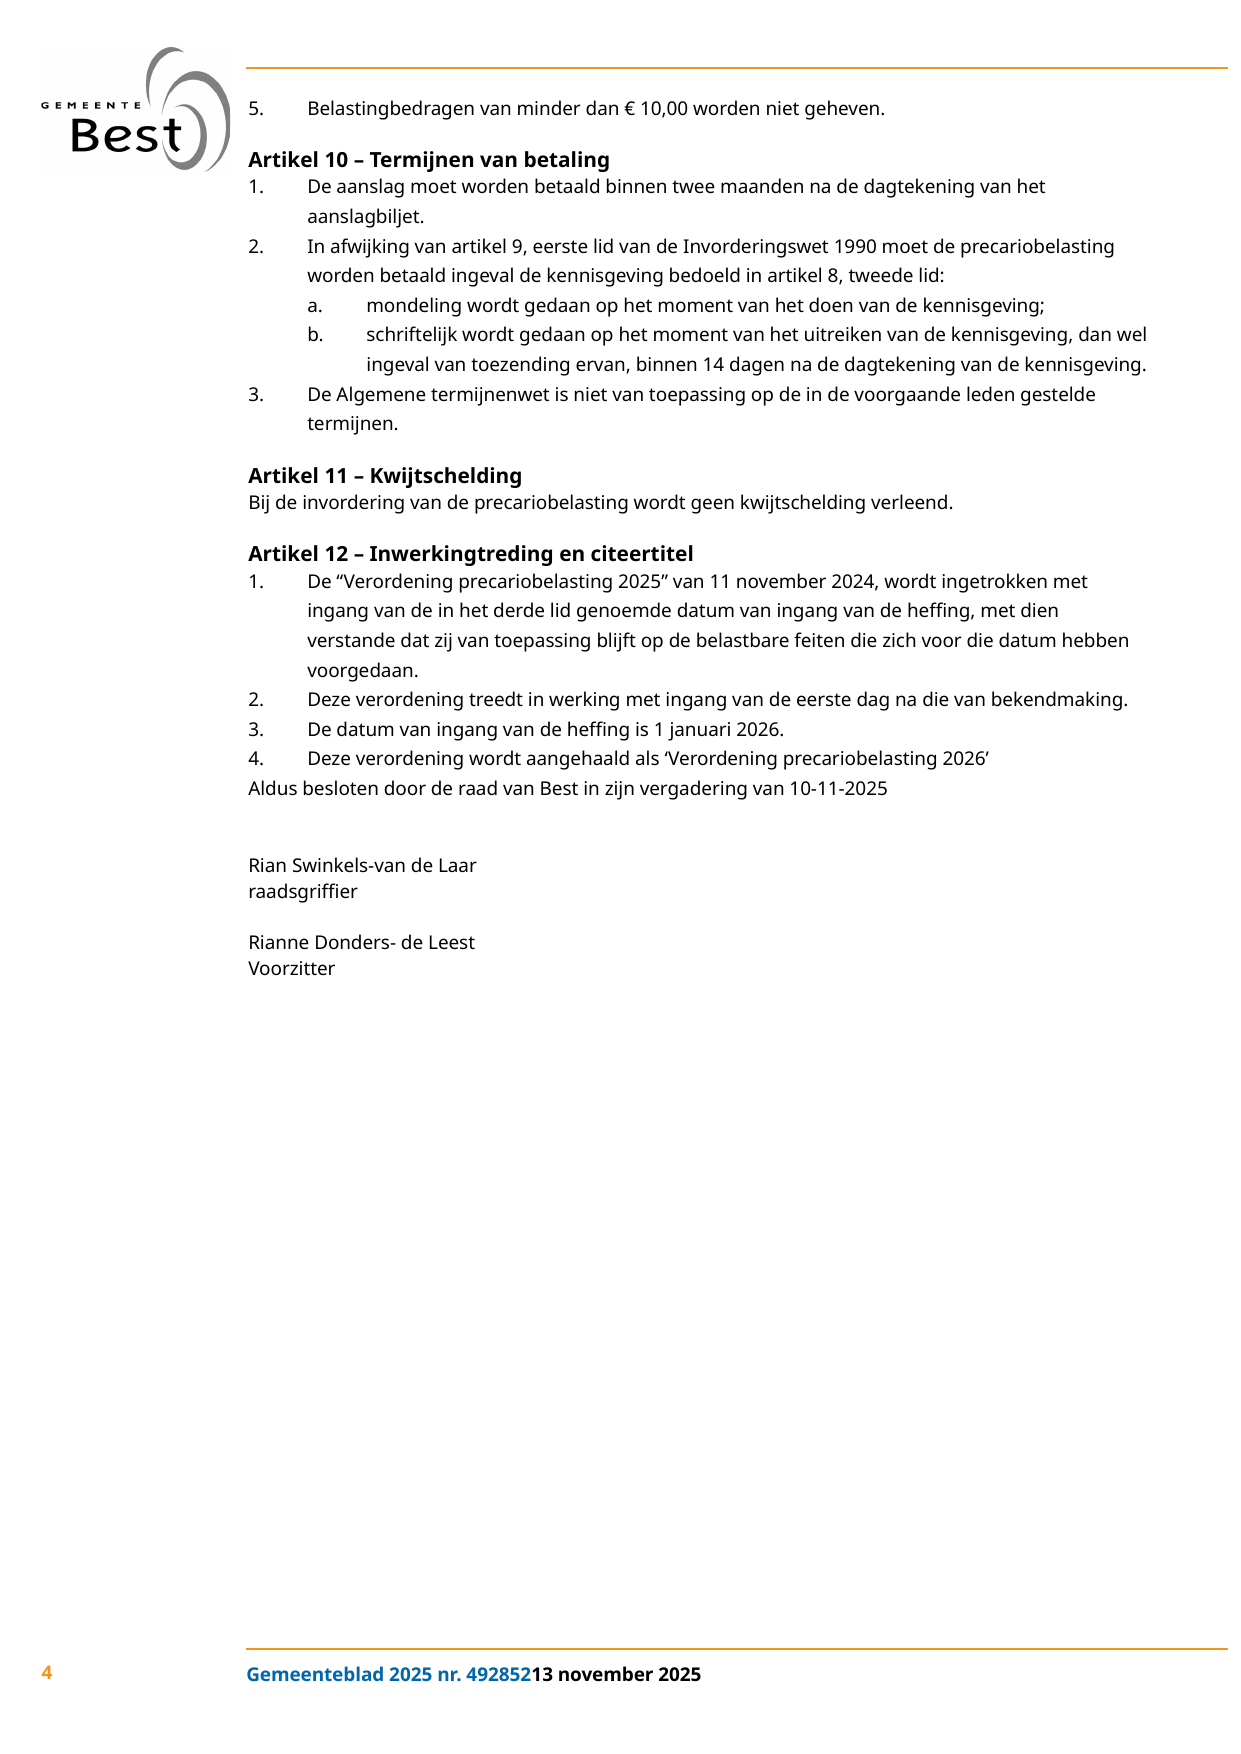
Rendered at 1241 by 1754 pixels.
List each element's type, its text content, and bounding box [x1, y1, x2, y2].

list De datum van ingang van de heffing is 1 januari 2026. [248, 716, 1152, 742]
text Artikel 12 – Inwerkingtreding en citeertitel [248, 539, 1152, 568]
list Belastingbedragen van minder dan € 10,00 worden niet geheven. [248, 95, 1152, 121]
list Deze verordening wordt aangehaald als ‘Verordening precariobelasting 2026’ [248, 746, 1152, 771]
list De Algemene termijnenwet is niet van toepassing op de in de voorgaande leden gestelde termijnen. [248, 381, 1152, 436]
list In afwijking van artikel 9, eerste lid van de Invorderingswet 1990 moet de precariobelasting worden betaald ingeval de kennisgeving bedoeld in artikel 8, tweede lid: [248, 233, 1152, 288]
text Bij de invordering van de precariobelasting wordt geen kwijtschelding verleend. [248, 489, 1152, 515]
text Rianne Donders- de Leest [248, 929, 1152, 955]
text Voorzitter [248, 955, 1152, 981]
text raadsgriffier [248, 878, 1152, 904]
list De aanslag moet worden betaald binnen twee maanden na de dagtekening van het aanslagbiljet. [248, 174, 1152, 229]
list schriftelijk wordt gedaan op het moment van het uitreiken van de kennisgeving, dan wel ingeval van toezending ervan, binnen 14 dagen na de dagtekening van de kennisgeving. [307, 322, 1152, 377]
picture [41, 47, 231, 172]
list Deze verordening treedt in werking met ingang van de eerste dag na die van bekendmaking. [248, 686, 1152, 712]
list mondeling wordt gedaan op het moment van het doen van de kennisgeving; [307, 292, 1152, 318]
text Artikel 11 – Kwijtschelding [248, 461, 1152, 489]
text Rian Swinkels-van de Laar [248, 852, 1152, 878]
text Aldus besloten door de raad van Best in zijn vergadering van 10-11-2025 [248, 775, 1152, 801]
list De “Verordening precariobelasting 2025” van 11 november 2024, wordt ingetrokken met ingang van de in het derde lid genoemde datum van ingang van de heffing, met dien verstande dat zij van toepassing blijft op de belastbare feiten die zich voor die datum hebben voorgedaan. [248, 568, 1152, 682]
text Artikel 10 – Termijnen van betaling [248, 145, 1152, 174]
